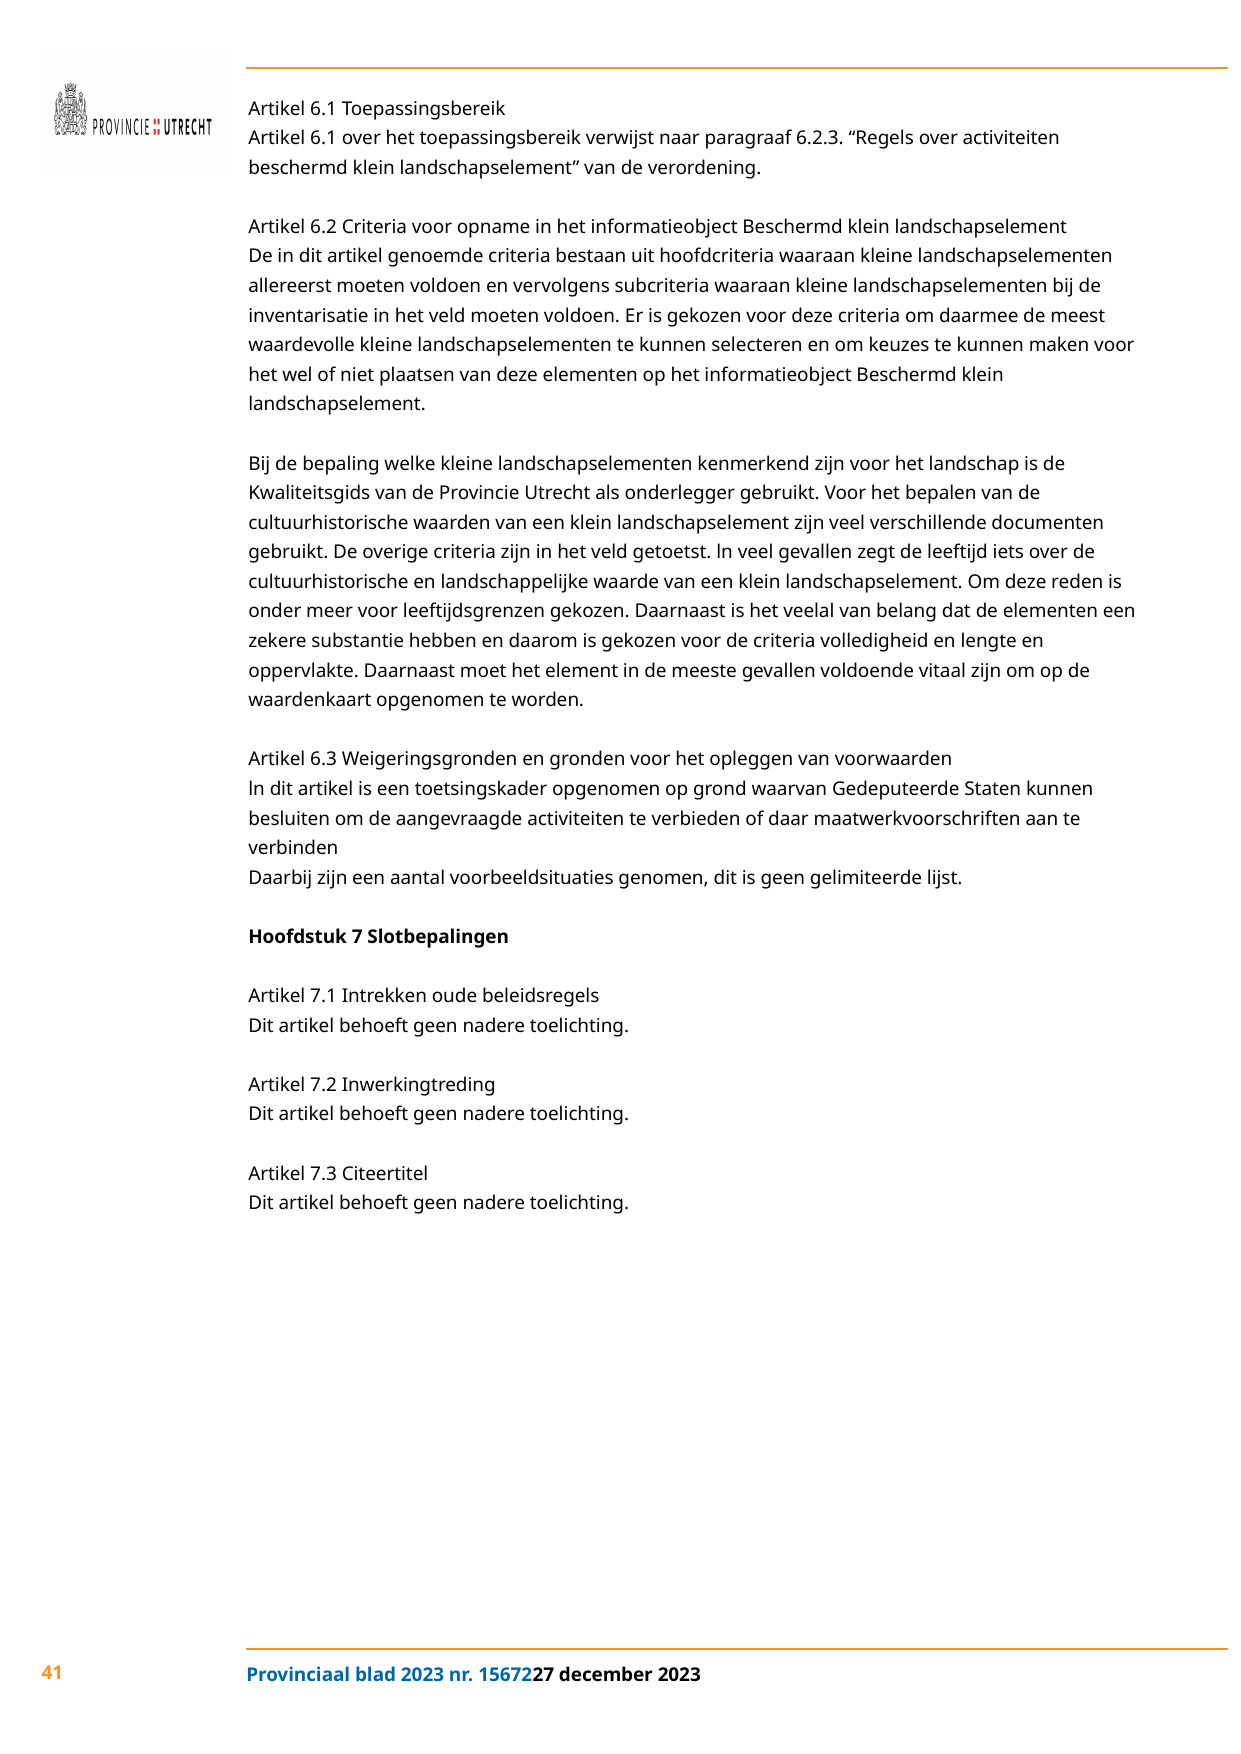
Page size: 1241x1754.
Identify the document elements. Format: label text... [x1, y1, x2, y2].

text Artikel 6.3 Weigeringsgronden en gronden voor het opleggen van voorwaarden [248, 746, 1152, 771]
text Dit artikel behoeft geen nadere toelichting. [248, 1189, 1152, 1215]
text Dit artikel behoeft geen nadere toelichting. [248, 1012, 1152, 1038]
text Artikel 6.1 over het toepassingsbereik verwijst naar paragraaf 6.2.3. “Regels over activiteiten beschermd klein landschapselement” van de verordening. [248, 124, 1152, 180]
text Bij de bepaling welke kleine landschapselementen kenmerkend zijn voor het landschap is de Kwaliteitsgids van de Provincie Utrecht als onderlegger gebruikt. Voor het bepalen van de cultuurhistorische waarden van een klein landschapselement zijn veel verschillende documenten gebruikt. De overige criteria zijn in het veld getoetst. ln veel gevallen zegt de leeftijd iets over de cultuurhistorische en landschappelijke waarde van een klein landschapselement. Om deze reden is onder meer voor leeftijdsgrenzen gekozen. Daarnaast is het veelal van belang dat de elementen een zekere substantie hebben en daarom is gekozen voor de criteria volledigheid en lengte en oppervlakte. Daarnaast moet het element in de meeste gevallen voldoende vitaal zijn om op de waardenkaart opgenomen te worden. [248, 450, 1152, 712]
text Daarbij zijn een aantal voorbeeldsituaties genomen, dit is geen gelimiteerde lijst. [248, 864, 1152, 890]
text Artikel 6.2 Criteria voor opname in het informatieobject Beschermd klein landschapselement [248, 213, 1152, 239]
text ln dit artikel is een toetsingskader opgenomen op grond waarvan Gedeputeerde Staten kunnen besluiten om de aangevraagde activiteiten te verbieden of daar maatwerkvoorschriften aan te verbinden [248, 775, 1152, 860]
text De in dit artikel genoemde criteria bestaan uit hoofdcriteria waaraan kleine landschapselementen allereerst moeten voldoen en vervolgens subcriteria waaraan kleine landschapselementen bij de inventarisatie in het veld moeten voldoen. Er is gekozen voor deze criteria om daarmee de meest waardevolle kleine landschapselementen te kunnen selecteren en om keuzes te kunnen maken voor het wel of niet plaatsen van deze elementen op het informatieobject Beschermd klein landschapselement. [248, 243, 1152, 416]
text Dit artikel behoeft geen nadere toelichting. [248, 1101, 1152, 1126]
text Artikel 7.1 Intrekken oude beleidsregels [248, 982, 1152, 1008]
text Artikel 6.1 Toepassingsbereik [248, 95, 1152, 121]
text Artikel 7.3 Citeertitel [248, 1160, 1152, 1186]
text Hoofdstuk 7 Slotbepalingen [248, 923, 1152, 949]
picture [41, 47, 231, 172]
text Artikel 7.2 Inwerkingtreding [248, 1071, 1152, 1097]
